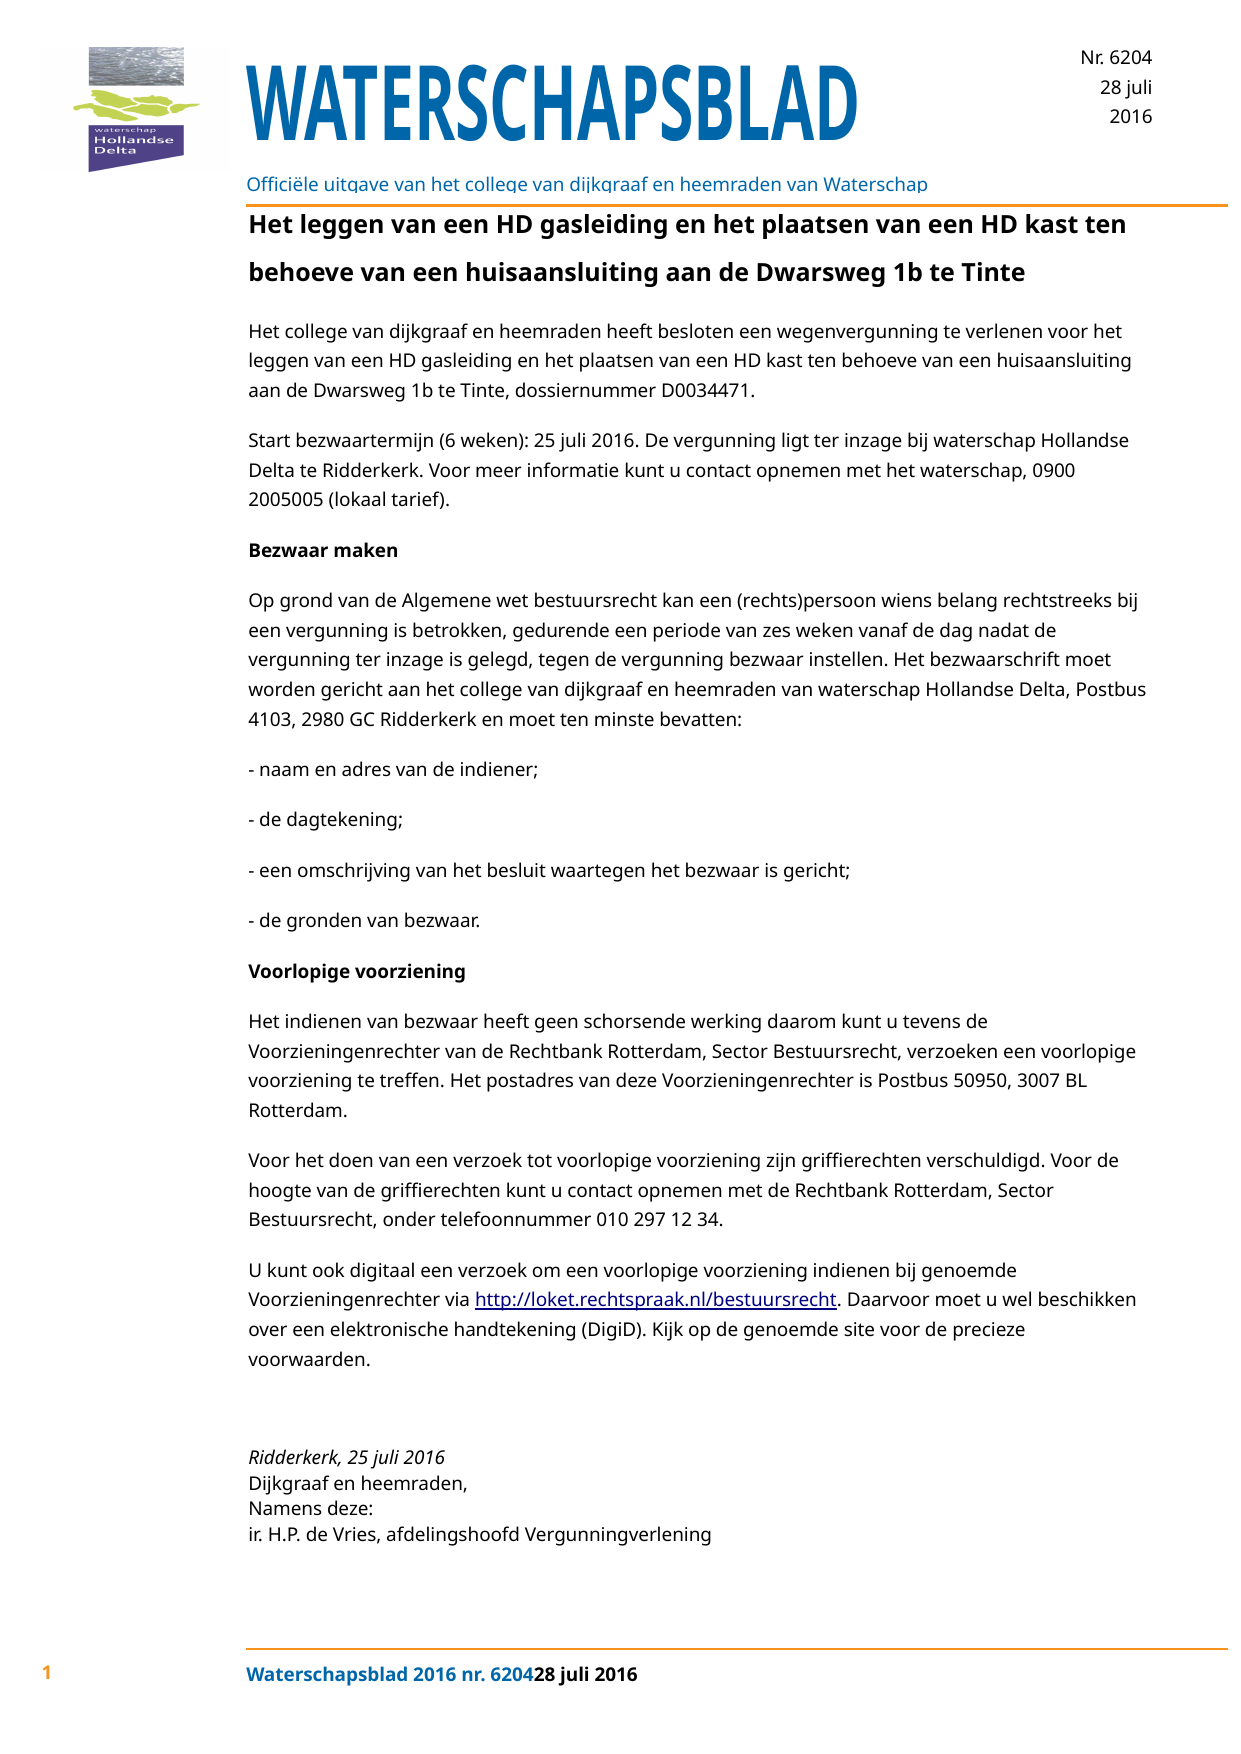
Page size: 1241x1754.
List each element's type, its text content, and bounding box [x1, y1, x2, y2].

text Het indienen van bezwaar heeft geen schorsende werking daarom kunt u tevens de Voorzieningenrechter van de Rechtbank Rotterdam, Sector Bestuursrecht, verzoeken een voorlopige voorziening te treffen. Het postadres van deze Voorzieningenrechter is Postbus 50950, 3007 BL Rotterdam. [248, 1008, 1152, 1123]
text - een omschrijving van het besluit waartegen het bezwaar is gericht; [248, 857, 1152, 883]
text Het leggen van een HD gasleiding en het plaatsen van een HD kast ten behoeve van een huisaansluiting aan de Dwarsweg 1b te Tinte [248, 207, 1152, 288]
picture [41, 47, 231, 172]
text - naam en adres van de indiener; [248, 756, 1152, 782]
text Bezwaar maken [248, 537, 1152, 563]
text U kunt ook digitaal een verzoek om een voorlopige voorziening indienen bij genoemde Voorzieningenrechter via http://loket.rechtspraak.nl/bestuursrecht. Daarvoor moet u wel beschikken over een elektronische handtekening (DigiD). Kijk op de genoemde site voor de precieze voorwaarden. [248, 1257, 1152, 1372]
text Voorlopige voorziening [248, 958, 1152, 984]
text - de dagtekening; [248, 807, 1152, 832]
text Het college van dijkgraaf en heemraden heeft besloten een wegenvergunning te verlenen voor het leggen van een HD gasleiding en het plaatsen van een HD kast ten behoeve van een huisaansluiting aan de Dwarsweg 1b te Tinte, dossiernummer D0034471. [248, 318, 1152, 403]
text Dijkgraaf en heemraden, [248, 1470, 1152, 1496]
text Voor het doen van een verzoek tot voorlopige voorziening zijn griffierechten verschuldigd. Voor de hoogte van de griffierechten kunt u contact opnemen met de Rechtbank Rotterdam, Sector Bestuursrecht, onder telefoonnummer 010 297 12 34. [248, 1147, 1152, 1232]
text Start bezwaartermijn (6 weken): 25 juli 2016. De vergunning ligt ter inzage bij waterschap Hollandse Delta te Ridderkerk. Voor meer informatie kunt u contact opnemen met het waterschap, 0900 2005005 (lokaal tarief). [248, 427, 1152, 512]
text ir. H.P. de Vries, afdelingshoofd Vergunningverlening [248, 1521, 1152, 1547]
text Ridderkerk, 25 juli 2016 [248, 1444, 1152, 1470]
text Op grond van de Algemene wet bestuursrecht kan een (rechts)persoon wiens belang rechtstreeks bij een vergunning is betrokken, gedurende een periode van zes weken vanaf de dag nadat de vergunning ter inzage is gelegd, tegen de vergunning bezwaar instellen. Het bezwaarschrift moet worden gericht aan het college van dijkgraaf en heemraden van waterschap Hollandse Delta, Postbus 4103, 2980 GC Ridderkerk en moet ten minste bevatten: [248, 587, 1152, 732]
text - de gronden van bezwaar. [248, 907, 1152, 933]
text Namens deze: [248, 1496, 1152, 1521]
